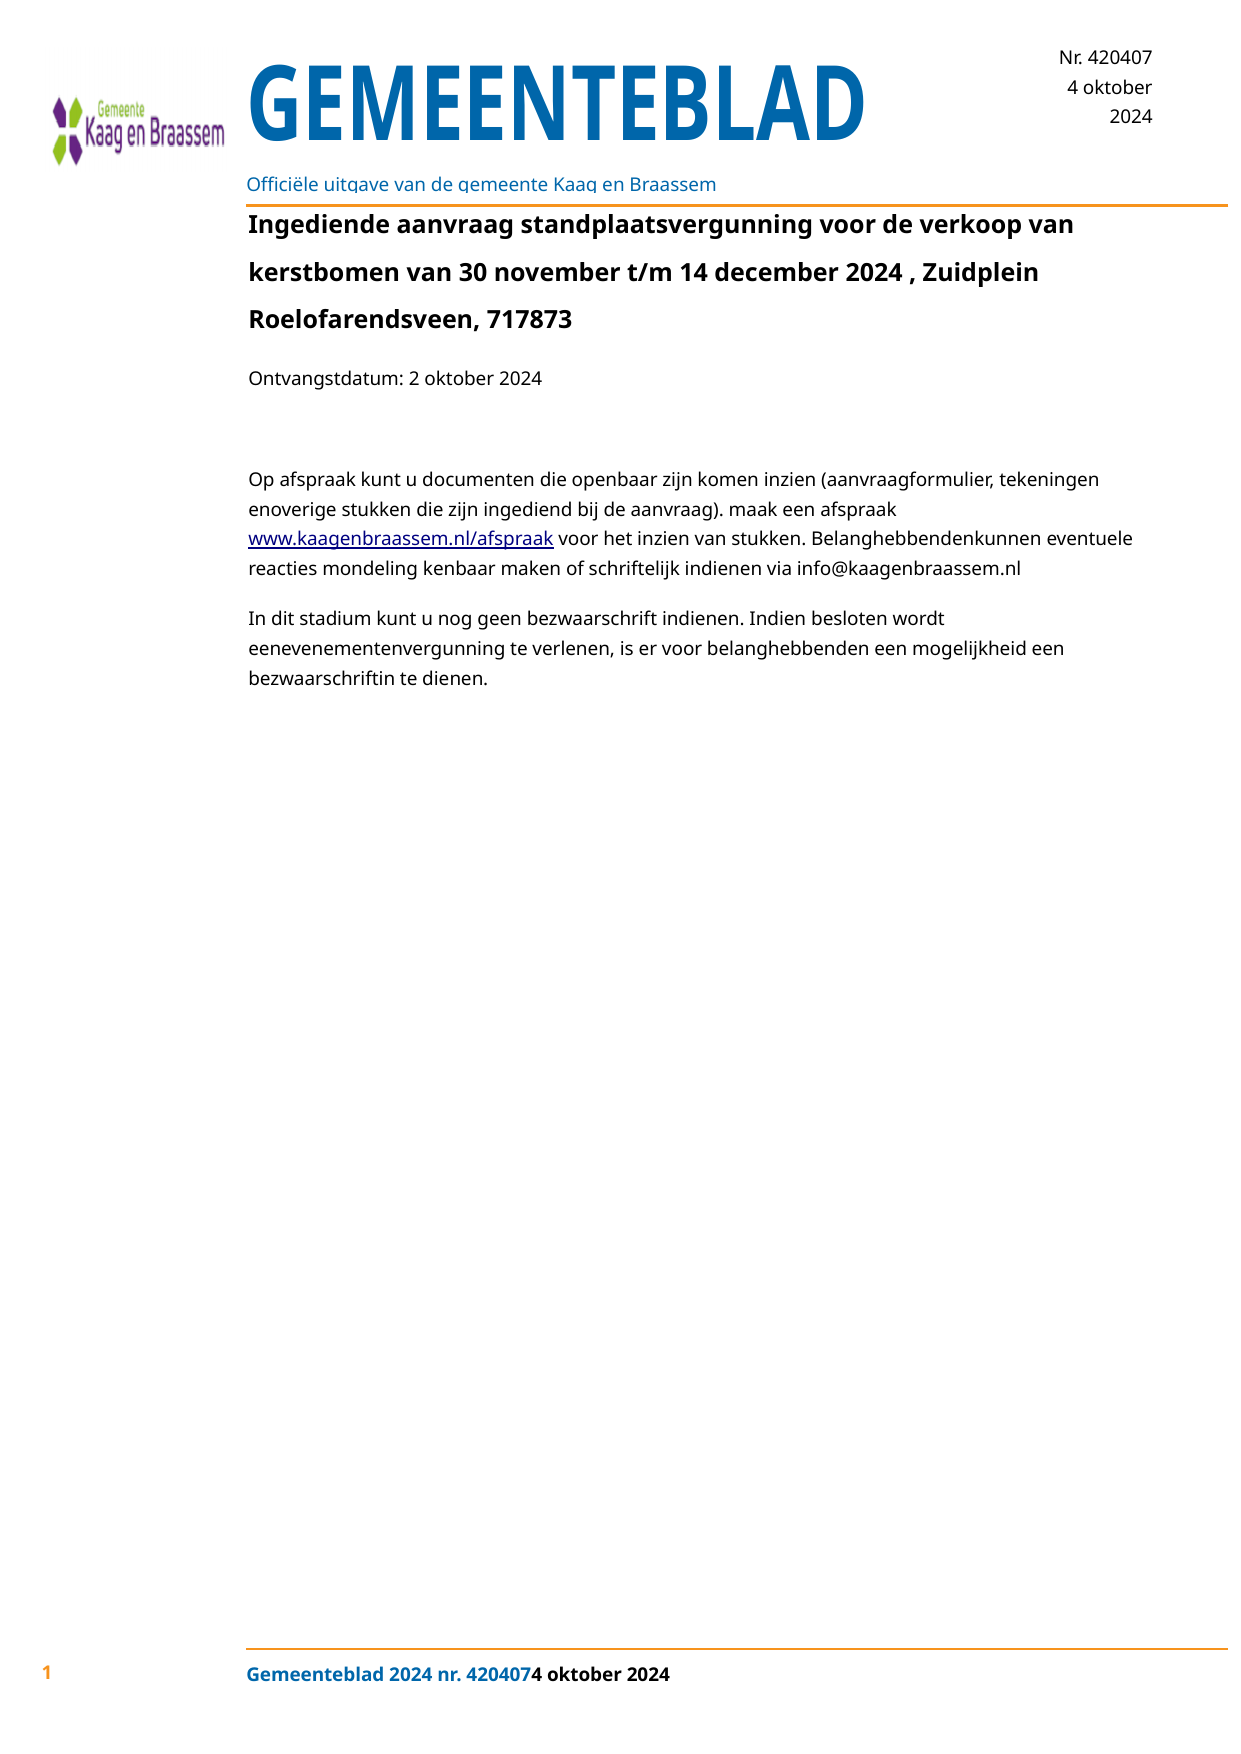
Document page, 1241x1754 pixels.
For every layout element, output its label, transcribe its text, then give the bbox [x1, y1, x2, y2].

text Ingediende aanvraag standplaatsvergunning voor de verkoop van kerstbomen van 30 november t/m 14 december 2024 , Zuidplein Roelofarendsveen, 717873 [248, 207, 1152, 336]
text Op afspraak kunt u documenten die openbaar zijn komen inzien (aanvraagformulier, tekeningen enoverige stukken die zijn ingediend bij de aanvraag). maak een afspraak www.kaagenbraassem.nl/afspraak voor het inzien van stukken. Belanghebbendenkunnen eventuele reacties mondeling kenbaar maken of schriftelijk indienen via info@kaagenbraassem.nl [248, 466, 1152, 581]
text In dit stadium kunt u nog geen bezwaarschrift indienen. Indien besloten wordt eenevenementenvergunning te verlenen, is er voor belanghebbenden een mogelijkheid een bezwaarschriftin te dienen. [248, 606, 1152, 690]
picture [41, 47, 231, 172]
text Ontvangstdatum: 2 oktober 2024 [248, 366, 1152, 391]
